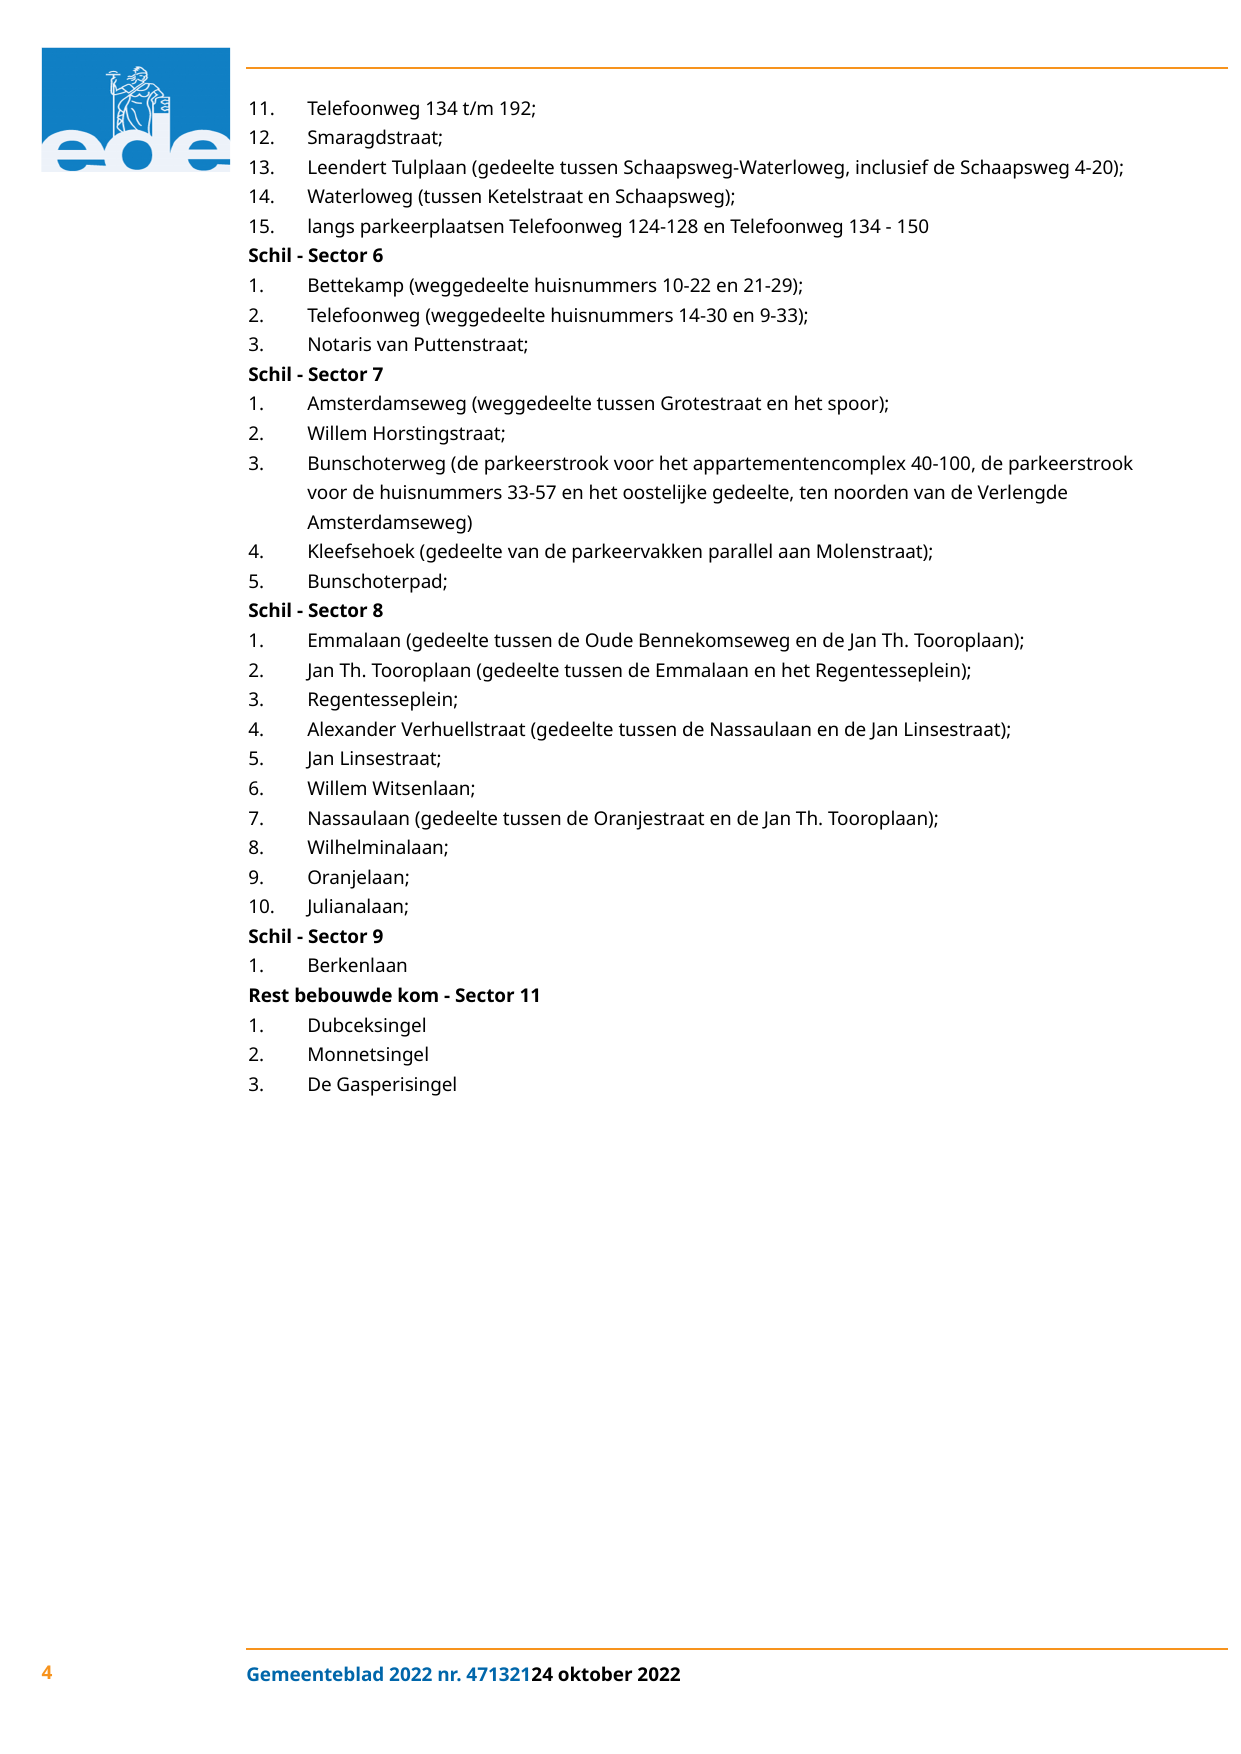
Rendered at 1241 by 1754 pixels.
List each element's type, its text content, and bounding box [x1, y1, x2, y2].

list Amsterdamseweg (weggedeelte tussen Grotestraat en het spoor); [248, 391, 1152, 416]
text Schil - Sector 9 [248, 923, 1152, 949]
list Willem Horstingstraat; [248, 420, 1152, 446]
list Jan Linsestraat; [248, 746, 1152, 771]
list De Gasperisingel [248, 1071, 1152, 1097]
text Schil - Sector 8 [248, 598, 1152, 623]
list Berkenlaan [248, 953, 1152, 978]
list Waterloweg (tussen Ketelstraat en Schaapsweg); [248, 183, 1152, 209]
list Nassaulaan (gedeelte tussen de Oranjestraat en de Jan Th. Tooroplaan); [248, 805, 1152, 831]
list Oranjelaan; [248, 864, 1152, 890]
list Bunschoterweg (de parkeerstrook voor het appartementencomplex 40-100, de parkeerstrook voor de huisnummers 33-57 en het oostelijke gedeelte, ten noorden van de Verlengde Amsterdamseweg) [248, 450, 1152, 535]
text Schil - Sector 7 [248, 361, 1152, 387]
list langs parkeerplaatsen Telefoonweg 124-128 en Telefoonweg 134 - 150 [248, 213, 1152, 239]
list Leendert Tulplaan (gedeelte tussen Schaapsweg-Waterloweg, inclusief de Schaapsweg 4-20); [248, 154, 1152, 180]
list Telefoonweg 134 t/m 192; [248, 95, 1152, 121]
list Wilhelminalaan; [248, 834, 1152, 860]
list Alexander Verhuellstraat (gedeelte tussen de Nassaulaan en de Jan Linsestraat); [248, 716, 1152, 742]
list Kleefsehoek (gedeelte van de parkeervakken parallel aan Molenstraat); [248, 538, 1152, 564]
list Monnetsingel [248, 1041, 1152, 1067]
list Dubceksingel [248, 1012, 1152, 1038]
picture [41, 47, 231, 172]
list Willem Witsenlaan; [248, 775, 1152, 801]
list Notaris van Puttenstraat; [248, 331, 1152, 357]
list Bettekamp (weggedeelte huisnummers 10-22 en 21-29); [248, 272, 1152, 298]
text Rest bebouwde kom - Sector 11 [248, 982, 1152, 1008]
list Telefoonweg (weggedeelte huisnummers 14-30 en 9-33); [248, 302, 1152, 328]
list Smaragdstraat; [248, 124, 1152, 150]
list Regentesseplein; [248, 686, 1152, 712]
text Schil - Sector 6 [248, 243, 1152, 268]
list Julianalaan; [248, 893, 1152, 919]
list Jan Th. Tooroplaan (gedeelte tussen de Emmalaan en het Regentesseplein); [248, 657, 1152, 683]
list Emmalaan (gedeelte tussen de Oude Bennekomseweg en de Jan Th. Tooroplaan); [248, 627, 1152, 653]
list Bunschoterpad; [248, 568, 1152, 594]
